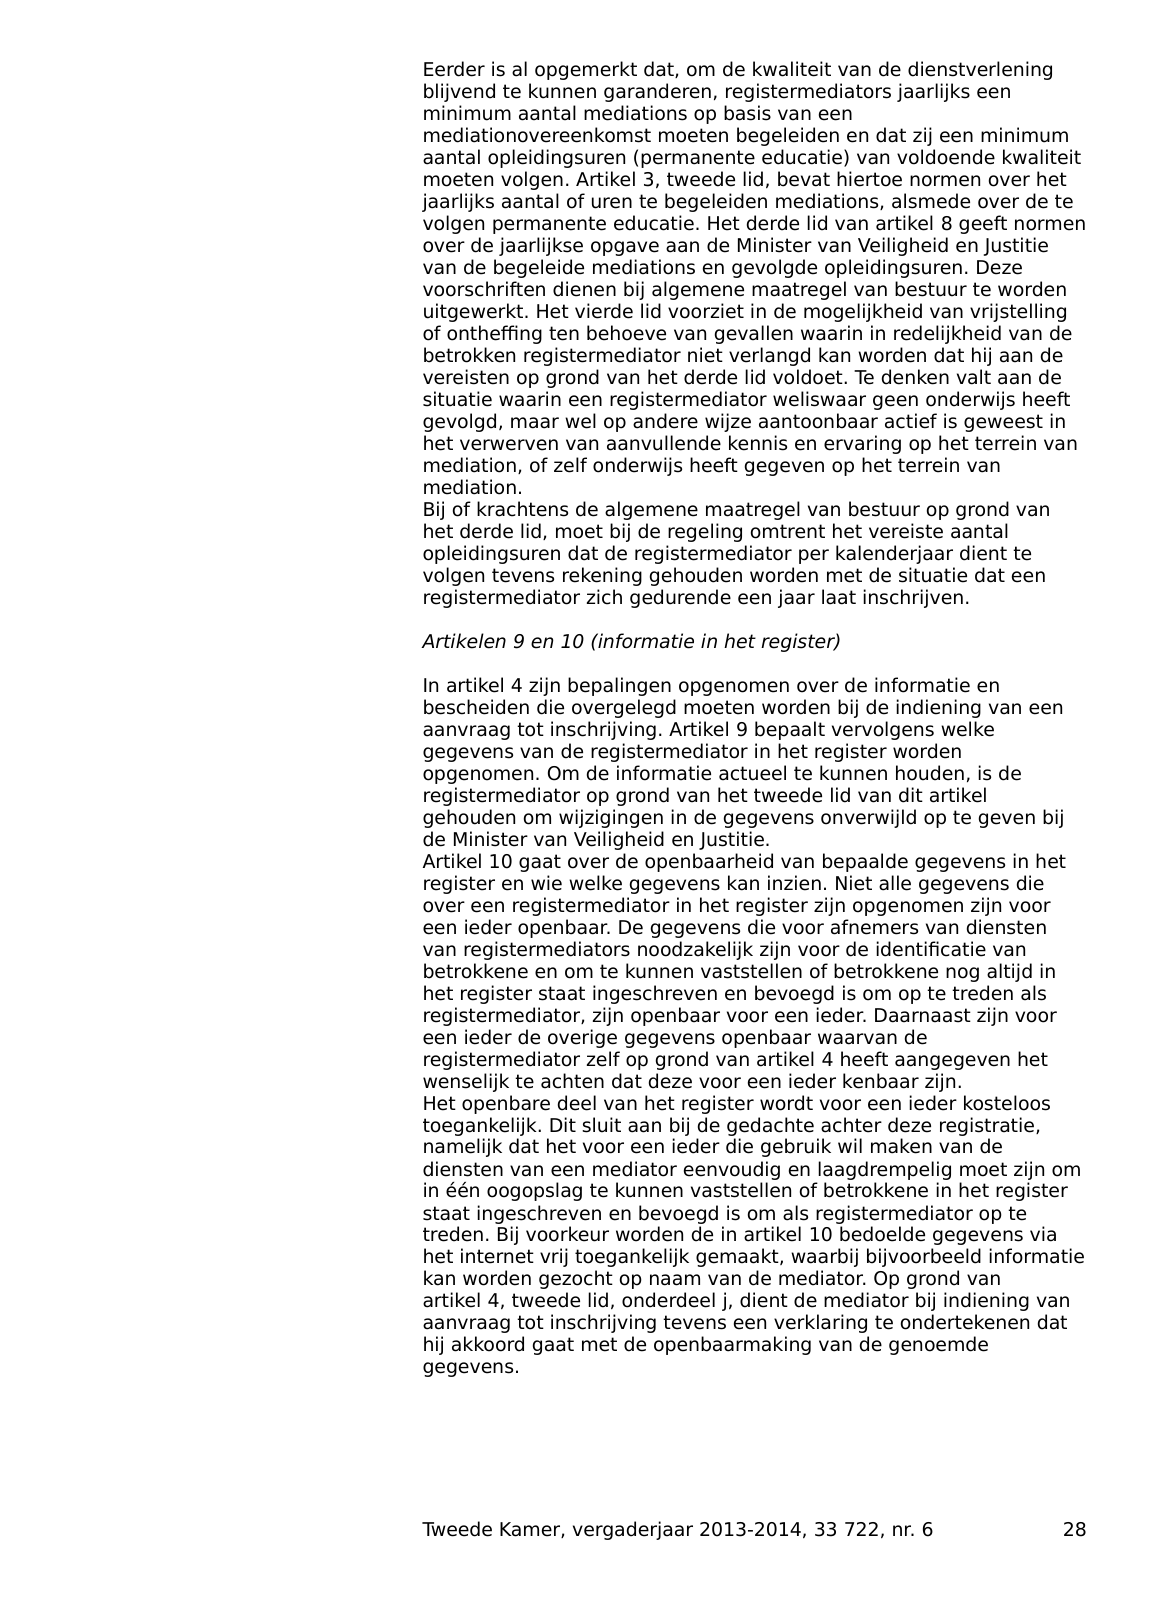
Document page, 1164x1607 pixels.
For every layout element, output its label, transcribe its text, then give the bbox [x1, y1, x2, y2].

text Het openbare deel van het register wordt voor een ieder kosteloos toegankelijk. Dit sluit aan bij de gedachte achter deze registratie, namelijk dat het voor een ieder die gebruik wil maken van de diensten van een mediator eenvoudig en laagdrempelig moet zijn om in één oogopslag te kunnen vaststellen of betrokkene in het register staat ingeschreven en bevoegd is om als registermediator op te treden. Bij voorkeur worden de in artikel 10 bedoelde gegevens via het internet vrij toegankelijk gemaakt, waarbij bijvoorbeeld informatie kan worden gezocht op naam van de mediator. Op grond van artikel 4, tweede lid, onderdeel j, dient de mediator bij indiening van aanvraag tot inschrijving tevens een verklaring te ondertekenen dat hij akkoord gaat met de openbaarmaking van de genoemde gegevens. [422, 1092, 1087, 1378]
text Artikel 10 gaat over de openbaarheid van bepaalde gegevens in het register en wie welke gegevens kan inzien. Niet alle gegevens die over een registermediator in het register zijn opgenomen zijn voor een ieder openbaar. De gegevens die voor afnemers van diensten van registermediators noodzakelijk zijn voor de identificatie van betrokkene en om te kunnen vaststellen of betrokkene nog altijd in het register staat ingeschreven en bevoegd is om op te treden als registermediator, zijn openbaar voor een ieder. Daarnaast zijn voor een ieder de overige gegevens openbaar waarvan de registermediator zelf op grond van artikel 4 heeft aangegeven het wenselijk te achten dat deze voor een ieder kenbaar zijn. [422, 851, 1087, 1092]
subtitle Artikelen 9 en 10 (informatie in het register) [422, 631, 1087, 653]
text Eerder is al opgemerkt dat, om de kwaliteit van de dienstverlening blijvend te kunnen garanderen, registermediators jaarlijks een minimum aantal mediations op basis van een mediationovereenkomst moeten begeleiden en dat zij een minimum aantal opleidingsuren (permanente educatie) van voldoende kwaliteit moeten volgen. Artikel 3, tweede lid, bevat hiertoe normen over het jaarlijks aantal of uren te begeleiden mediations, alsmede over de te volgen permanente educatie. Het derde lid van artikel 8 geeft normen over de jaarlijkse opgave aan de Minister van Veiligheid en Justitie van de begeleide mediations en gevolgde opleidingsuren. Deze voorschriften dienen bij algemene maatregel van bestuur te worden uitgewerkt. Het vierde lid voorziet in de mogelijkheid van vrijstelling of ontheffing ten behoeve van gevallen waarin in redelijkheid van de betrokken registermediator niet verlangd kan worden dat hij aan de vereisten op grond van het derde lid voldoet. Te denken valt aan de situatie waarin een registermediator weliswaar geen onderwijs heeft gevolgd, maar wel op andere wijze aantoonbaar actief is geweest in het verwerven van aanvullende kennis en ervaring op het terrein van mediation, of zelf onderwijs heeft gegeven op het terrein van mediation. [422, 59, 1087, 499]
text In artikel 4 zijn bepalingen opgenomen over de informatie en bescheiden die overgelegd moeten worden bij de indiening van een aanvraag tot inschrijving. Artikel 9 bepaalt vervolgens welke gegevens van de registermediator in het register worden opgenomen. Om de informatie actueel te kunnen houden, is de registermediator op grond van het tweede lid van dit artikel gehouden om wijzigingen in de gegevens onverwijld op te geven bij de Minister van Veiligheid en Justitie. [422, 675, 1087, 851]
text Bij of krachtens de algemene maatregel van bestuur op grond van het derde lid, moet bij de regeling omtrent het vereiste aantal opleidingsuren dat de registermediator per kalenderjaar dient te volgen tevens rekening gehouden worden met de situatie dat een registermediator zich gedurende een jaar laat inschrijven. [422, 499, 1087, 608]
